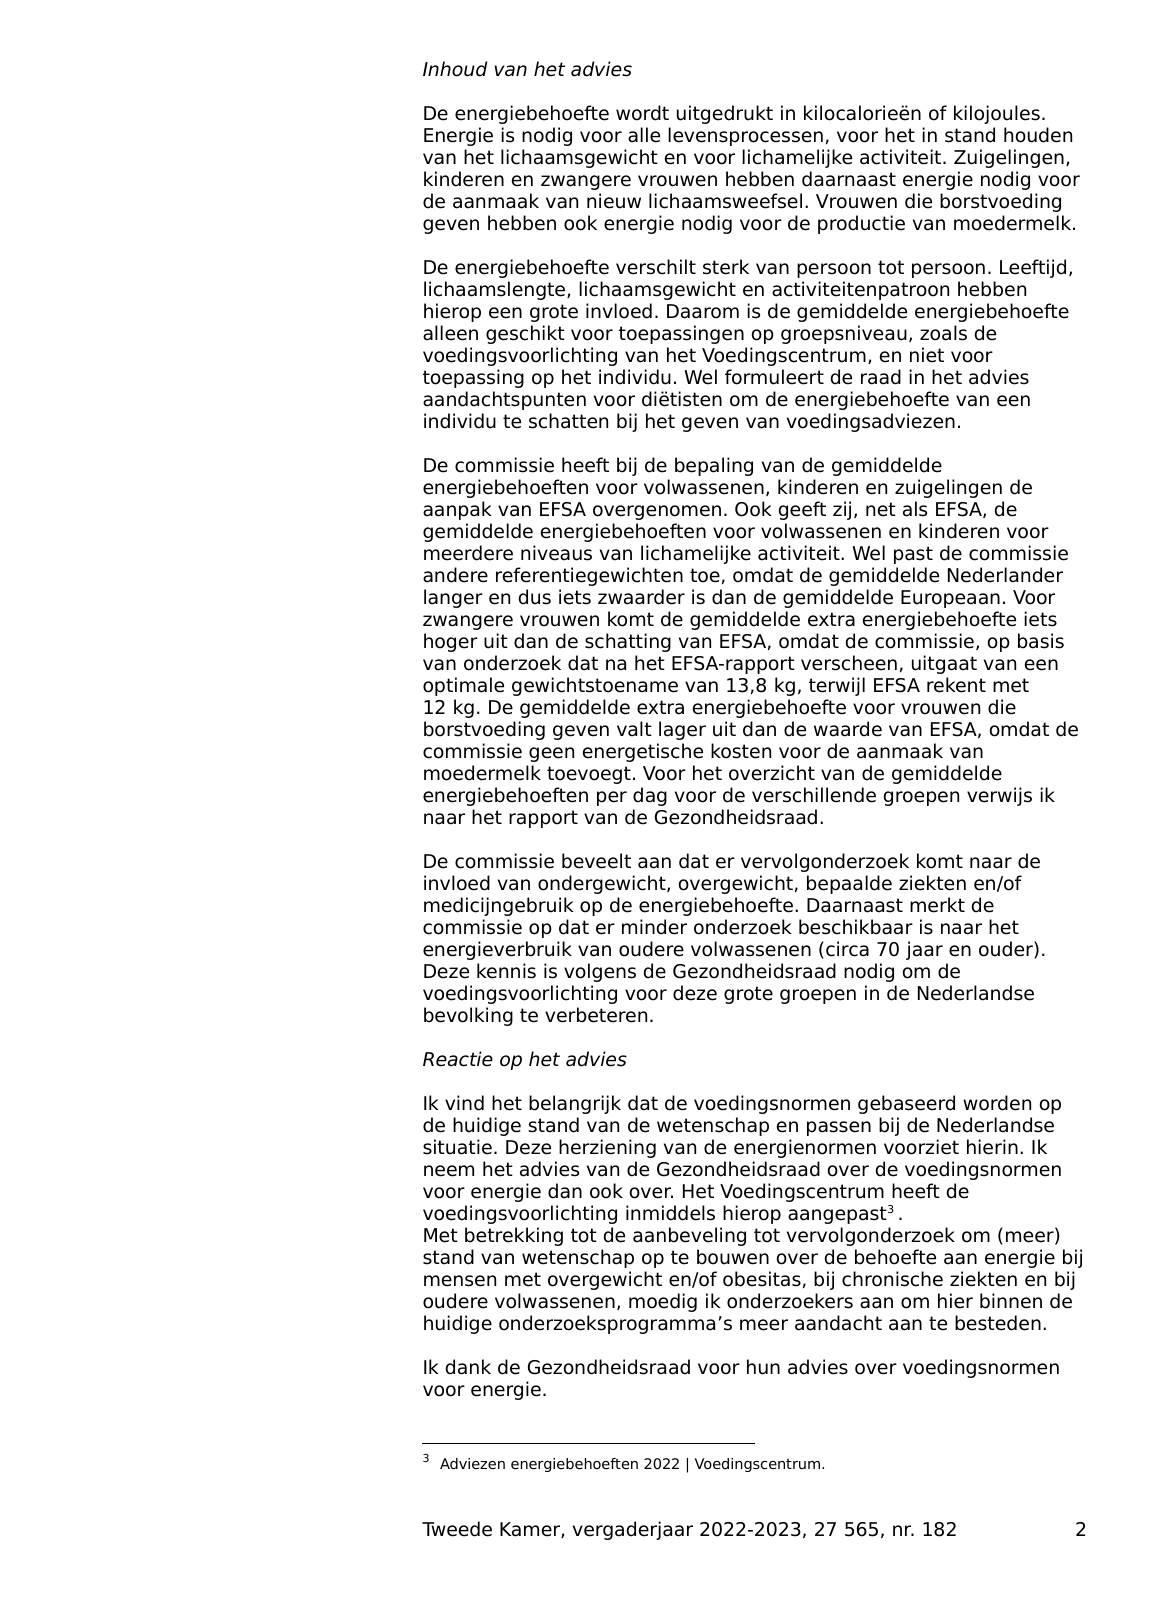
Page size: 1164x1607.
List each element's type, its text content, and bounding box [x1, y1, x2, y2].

text De energiebehoefte wordt uitgedrukt in kilocalorieën of kilojoules. Energie is nodig voor alle levensprocessen, voor het in stand houden van het lichaamsgewicht en voor lichamelijke activiteit. Zuigelingen, kinderen en zwangere vrouwen hebben daarnaast energie nodig voor de aanmaak van nieuw lichaamsweefsel. Vrouwen die borstvoeding geven hebben ook energie nodig voor de productie van moedermelk. [422, 103, 1087, 235]
text De commissie heeft bij de bepaling van de gemiddelde energiebehoeften voor volwassenen, kinderen en zuigelingen de aanpak van EFSA overgenomen. Ook geeft zij, net als EFSA, de gemiddelde energiebehoeften voor volwassenen en kinderen voor meerdere niveaus van lichamelijke activiteit. Wel past de commissie andere referentiegewichten toe, omdat de gemiddelde Nederlander langer en dus iets zwaarder is dan de gemiddelde Europeaan. Voor zwangere vrouwen komt de gemiddelde extra energiebehoefte iets hoger uit dan de schatting van EFSA, omdat de commissie, op basis van onderzoek dat na het EFSA-rapport verscheen, uitgaat van een optimale gewichtstoename van 13,8 kg, terwijl EFSA rekent met 12 kg. De gemiddelde extra energiebehoefte voor vrouwen die borstvoeding geven valt lager uit dan de waarde van EFSA, omdat de commissie geen energetische kosten voor de aanmaak van moedermelk toevoegt. Voor het overzicht van de gemiddelde energiebehoeften per dag voor de verschillende groepen verwijs ik naar het rapport van de Gezondheidsraad. [422, 455, 1087, 829]
text De energiebehoefte verschilt sterk van persoon tot persoon. Leeftijd, lichaamslengte, lichaamsgewicht en activiteitenpatroon hebben hierop een grote invloed. Daarom is de gemiddelde energiebehoefte alleen geschikt voor toepassingen op groepsniveau, zoals de voedingsvoorlichting van het Voedingscentrum, en niet voor toepassing op het individu. Wel formuleert de raad in het advies aandachtspunten voor diëtisten om de energiebehoefte van een individu te schatten bij het geven van voedingsadviezen. [422, 257, 1087, 433]
subtitle Inhoud van het advies [422, 59, 1087, 81]
text Adviezen energiebehoeften 2022 | Voedingscentrum. [422, 1452, 1087, 1474]
text Ik dank de Gezondheidsraad voor hun advies over voedingsnormen voor energie. [422, 1357, 1087, 1401]
subtitle Reactie op het advies [422, 1049, 1087, 1071]
text Met betrekking tot de aanbeveling tot vervolgonderzoek om (meer) stand van wetenschap op te bouwen over de behoefte aan energie bij mensen met overgewicht en/of obesitas, bij chronische ziekten en bij oudere volwassenen, moedig ik onderzoekers aan om hier binnen de huidige onderzoeksprogramma’s meer aandacht aan te besteden. [422, 1225, 1087, 1335]
text De commissie beveelt aan dat er vervolgonderzoek komt naar de invloed van ondergewicht, overgewicht, bepaalde ziekten en/of medicijngebruik op de energiebehoefte. Daarnaast merkt de commissie op dat er minder onderzoek beschikbaar is naar het energieverbruik van oudere volwassenen (circa 70 jaar en ouder). Deze kennis is volgens de Gezondheidsraad nodig om de voedingsvoorlichting voor deze grote groepen in de Nederlandse bevolking te verbeteren. [422, 851, 1087, 1027]
text Ik vind het belangrijk dat de voedingsnormen gebaseerd worden op de huidige stand van de wetenschap en passen bij de Nederlandse situatie. Deze herziening van de energienormen voorziet hierin. Ik neem het advies van de Gezondheidsraad over de voedingsnormen voor energie dan ook over. Het Voedingscentrum heeft de voedingsvoorlichting inmiddels hierop aangepast. [422, 1093, 1087, 1225]
